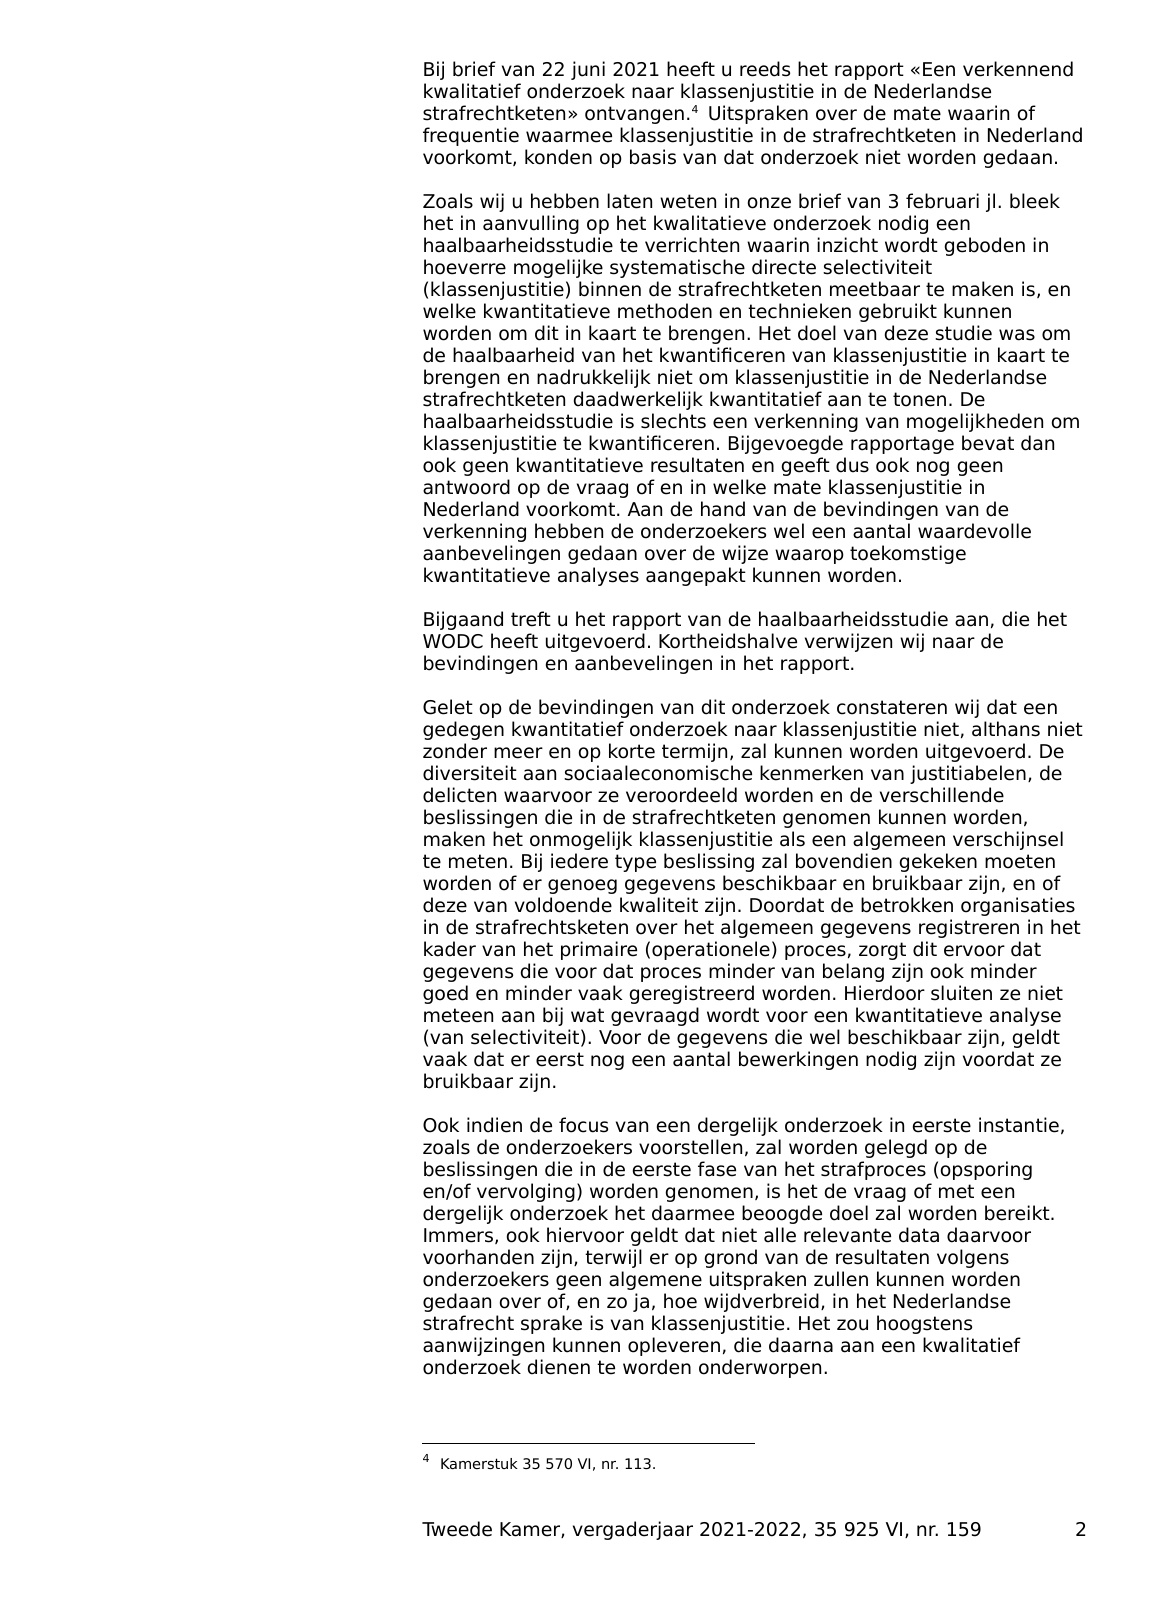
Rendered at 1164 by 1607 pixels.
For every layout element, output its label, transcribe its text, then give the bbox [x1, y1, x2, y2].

text Bij brief van 22 juni 2021 heeft u reeds het rapport «Een verkennend kwalitatief onderzoek naar klassenjustitie in de Nederlandse strafrechtketen» ontvangen. Uitspraken over de mate waarin of frequentie waarmee klassenjustitie in de strafrechtketen in Nederland voorkomt, konden op basis van dat onderzoek niet worden gedaan. [422, 59, 1087, 169]
text Gelet op de bevindingen van dit onderzoek constateren wij dat een gedegen kwantitatief onderzoek naar klassenjustitie niet, althans niet zonder meer en op korte termijn, zal kunnen worden uitgevoerd. De diversiteit aan sociaaleconomische kenmerken van justitiabelen, de delicten waarvoor ze veroordeeld worden en de verschillende beslissingen die in de strafrechtketen genomen kunnen worden, maken het onmogelijk klassenjustitie als een algemeen verschijnsel te meten. Bij iedere type beslissing zal bovendien gekeken moeten worden of er genoeg gegevens beschikbaar en bruikbaar zijn, en of deze van voldoende kwaliteit zijn. Doordat de betrokken organisaties in de strafrechtsketen over het algemeen gegevens registreren in het kader van het primaire (operationele) proces, zorgt dit ervoor dat gegevens die voor dat proces minder van belang zijn ook minder goed en minder vaak geregistreerd worden. Hierdoor sluiten ze niet meteen aan bij wat gevraagd wordt voor een kwantitatieve analyse (van selectiviteit). Voor de gegevens die wel beschikbaar zijn, geldt vaak dat er eerst nog een aantal bewerkingen nodig zijn voordat ze bruikbaar zijn. [422, 697, 1087, 1093]
text Ook indien de focus van een dergelijk onderzoek in eerste instantie, zoals de onderzoekers voorstellen, zal worden gelegd op de beslissingen die in de eerste fase van het strafproces (opsporing en/of vervolging) worden genomen, is het de vraag of met een dergelijk onderzoek het daarmee beoogde doel zal worden bereikt. Immers, ook hiervoor geldt dat niet alle relevante data daarvoor voorhanden zijn, terwijl er op grond van de resultaten volgens onderzoekers geen algemene uitspraken zullen kunnen worden gedaan over of, en zo ja, hoe wijdverbreid, in het Nederlandse strafrecht sprake is van klassenjustitie. Het zou hoogstens aanwijzingen kunnen opleveren, die daarna aan een kwalitatief onderzoek dienen te worden onderworpen. [422, 1115, 1087, 1379]
text Kamerstuk 35 570 VI, nr. 113. [422, 1452, 1087, 1474]
text Zoals wij u hebben laten weten in onze brief van 3 februari jl. bleek het in aanvulling op het kwalitatieve onderzoek nodig een haalbaarheidsstudie te verrichten waarin inzicht wordt geboden in hoeverre mogelijke systematische directe selectiviteit (klassenjustitie) binnen de strafrechtketen meetbaar te maken is, en welke kwantitatieve methoden en technieken gebruikt kunnen worden om dit in kaart te brengen. Het doel van deze studie was om de haalbaarheid van het kwantificeren van klassenjustitie in kaart te brengen en nadrukkelijk niet om klassenjustitie in de Nederlandse strafrechtketen daadwerkelijk kwantitatief aan te tonen. De haalbaarheidsstudie is slechts een verkenning van mogelijkheden om klassenjustitie te kwantificeren. Bijgevoegde rapportage bevat dan ook geen kwantitatieve resultaten en geeft dus ook nog geen antwoord op de vraag of en in welke mate klassenjustitie in Nederland voorkomt. Aan de hand van de bevindingen van de verkenning hebben de onderzoekers wel een aantal waardevolle aanbevelingen gedaan over de wijze waarop toekomstige kwantitatieve analyses aangepakt kunnen worden. [422, 191, 1087, 587]
text Bijgaand treft u het rapport van de haalbaarheidsstudie aan, die het WODC heeft uitgevoerd. Kortheidshalve verwijzen wij naar de bevindingen en aanbevelingen in het rapport. [422, 609, 1087, 675]
